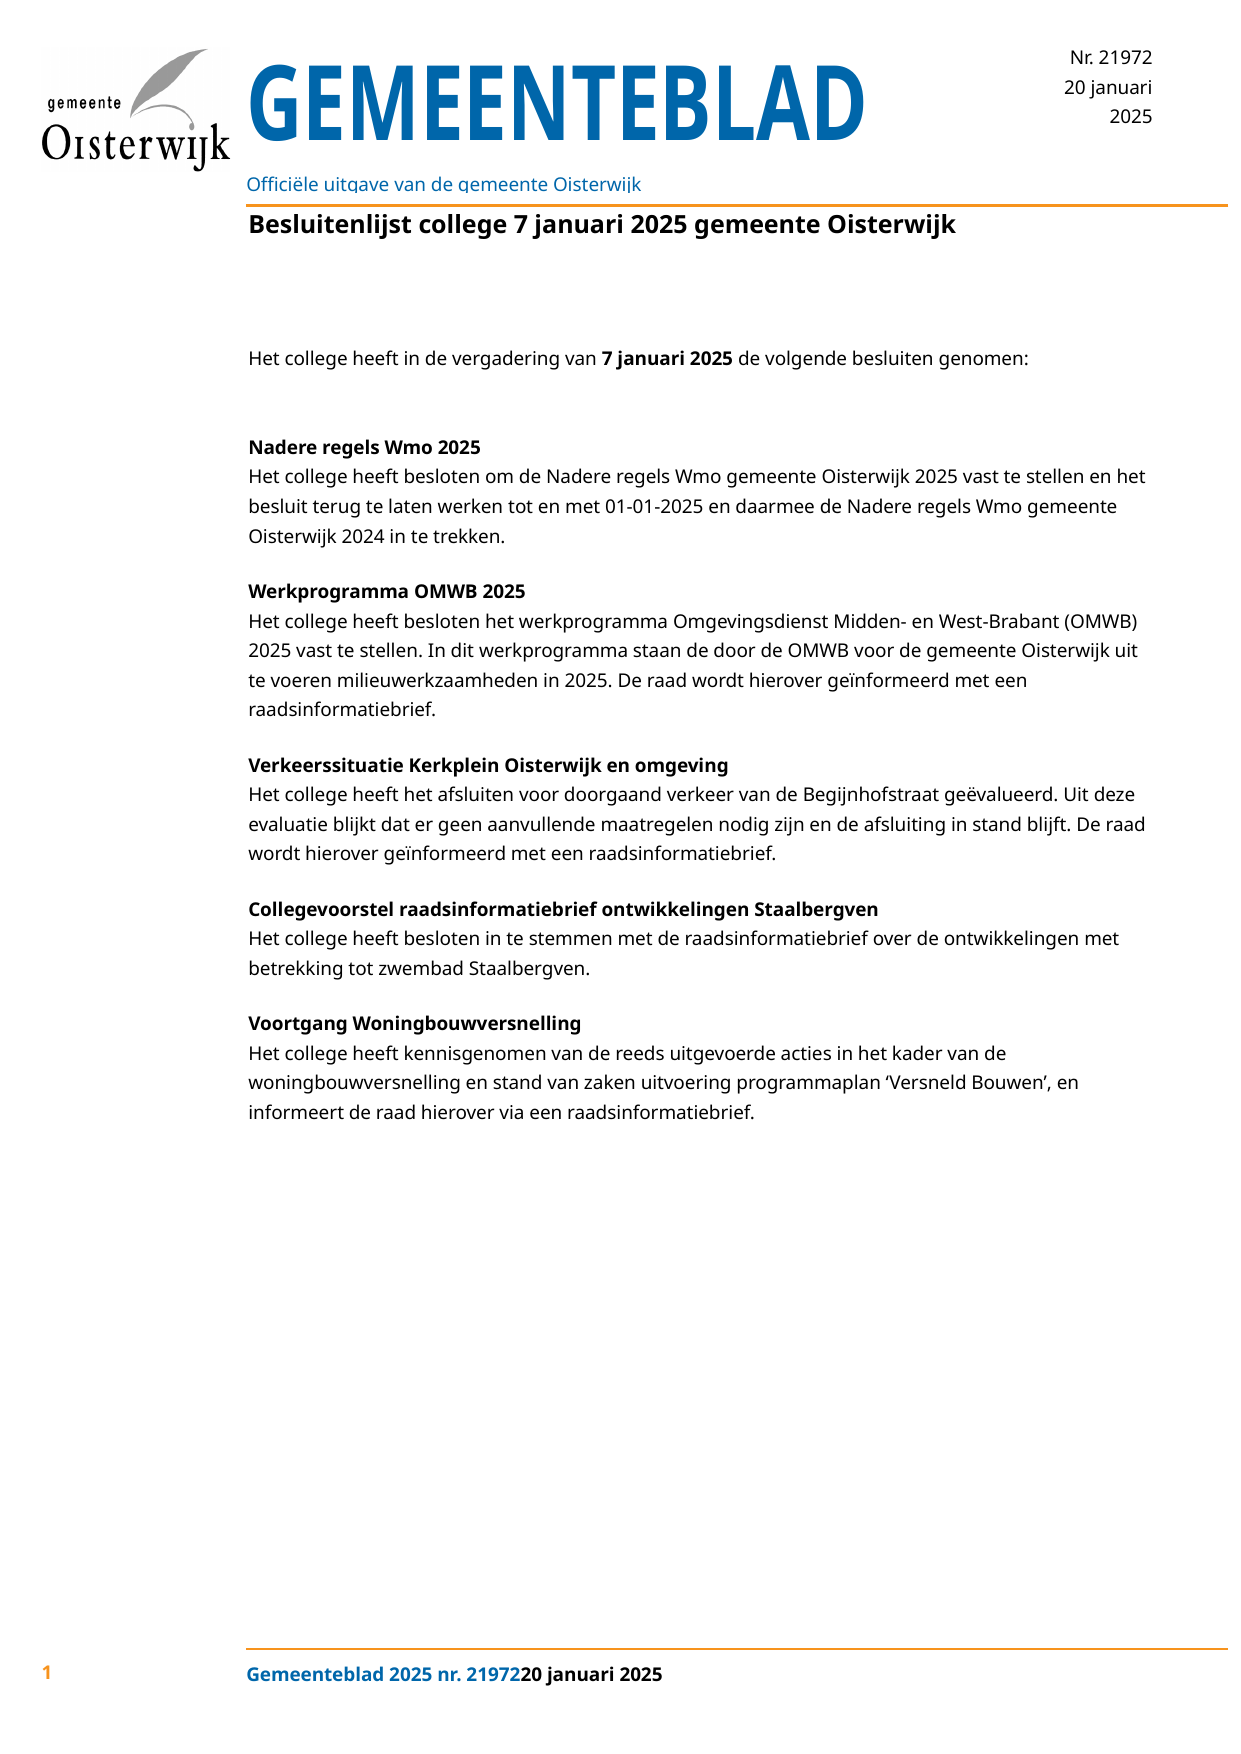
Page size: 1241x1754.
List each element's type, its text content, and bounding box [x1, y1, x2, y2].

text Besluitenlijst college 7 januari 2025 gemeente Oisterwijk [248, 207, 1152, 241]
text Het college heeft in de vergadering van 7 januari 2025 de volgende besluiten genomen: [248, 345, 1152, 371]
table_header Nadere regels Wmo 2025 Het college heeft besloten om de Nadere regels Wmo gemeente Oisterwijk 2025 vast te stellen en het besluit terug te laten werken tot en met 01-01-2025 en daarmee de Nadere regels Wmo gemeente Oisterwijk 2024 in te trekken. [248, 434, 1152, 578]
picture [41, 47, 231, 172]
table_cell Verkeerssituatie Kerkplein Oisterwijk en omgeving Het college heeft het afsluiten voor doorgaand verkeer van de Begijnhofstraat geëvalueerd. Uit deze evaluatie blijkt dat er geen aanvullende maatregelen nodig zijn en de afsluiting in stand blijft. De raad wordt hierover geïnformeerd met een raadsinformatiebrief. [248, 752, 1152, 896]
table_cell Voortgang Woningbouwversnelling Het college heeft kennisgenomen van de reeds uitgevoerde acties in het kader van de woningbouwversnelling en stand van zaken uitvoering programmaplan ‘Versneld Bouwen’, en informeert de raad hierover via een raadsinformatiebrief. [248, 1010, 1152, 1154]
table_cell Collegevoorstel raadsinformatiebrief ontwikkelingen Staalbergven Het college heeft besloten in te stemmen met de raadsinformatiebrief over de ontwikkelingen met betrekking tot zwembad Staalbergven. [248, 896, 1152, 1010]
table_cell Werkprogramma OMWB 2025 Het college heeft besloten het werkprogramma Omgevingsdienst Midden- en West-Brabant (OMWB) 2025 vast te stellen. In dit werkprogramma staan de door de OMWB voor de gemeente Oisterwijk uit te voeren milieuwerkzaamheden in 2025. De raad wordt hierover geïnformeerd met een raadsinformatiebrief. [248, 578, 1152, 752]
